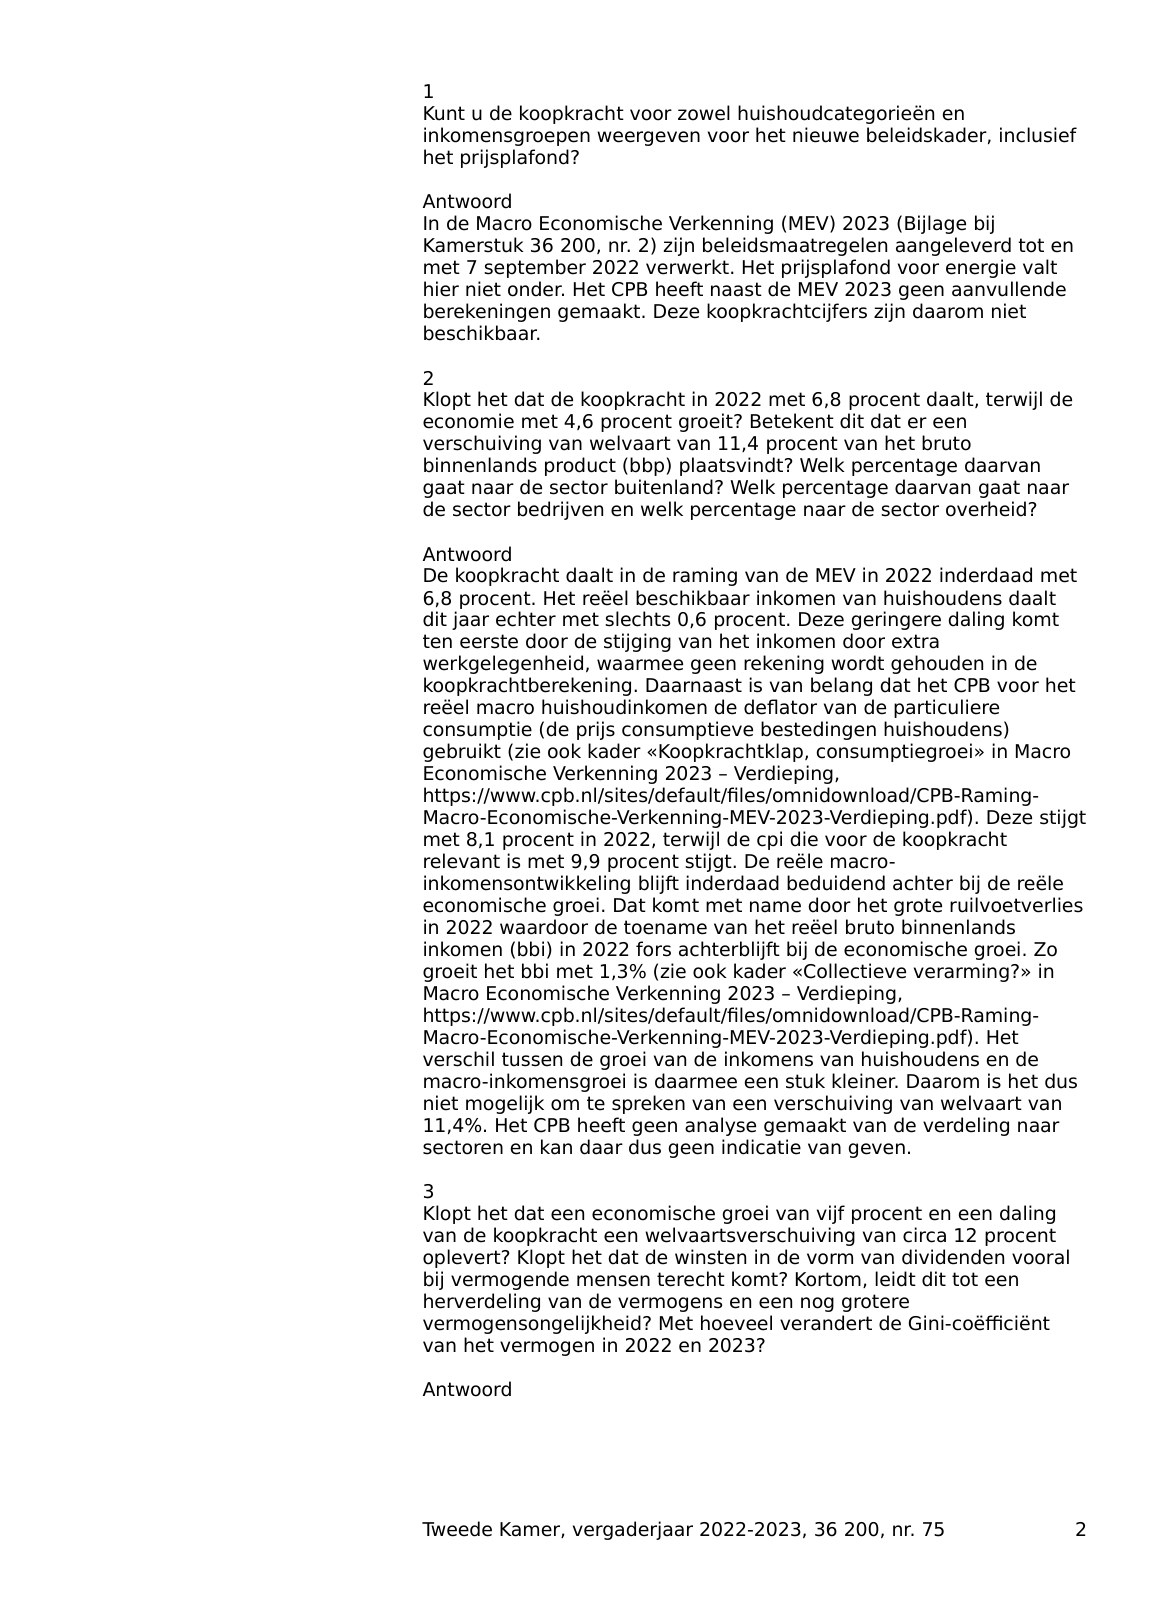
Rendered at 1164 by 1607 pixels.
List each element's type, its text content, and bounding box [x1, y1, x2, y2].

text Klopt het dat een economische groei van vijf procent en een daling van de koopkracht een welvaartsverschuiving van circa 12 procent oplevert? Klopt het dat de winsten in de vorm van dividenden vooral bij vermogende mensen terecht komt? Kortom, leidt dit tot een herverdeling van de vermogens en een nog grotere vermogensongelijkheid? Met hoeveel verandert de Gini-coëfficiënt van het vermogen in 2022 en 2023? [422, 1203, 1087, 1357]
text In de Macro Economische Verkenning (MEV) 2023 (Bijlage bij Kamerstuk 36 200, nr. 2) zijn beleidsmaatregelen aangeleverd tot en met 7 september 2022 verwerkt. Het prijsplafond voor energie valt hier niet onder. Het CPB heeft naast de MEV 2023 geen aanvullende berekeningen gemaakt. Deze koopkrachtcijfers zijn daarom niet beschikbaar. [422, 213, 1087, 345]
text Antwoord [422, 543, 1087, 565]
text De koopkracht daalt in de raming van de MEV in 2022 inderdaad met 6,8 procent. Het reëel beschikbaar inkomen van huishoudens daalt dit jaar echter met slechts 0,6 procent. Deze geringere daling komt ten eerste door de stijging van het inkomen door extra werkgelegenheid, waarmee geen rekening wordt gehouden in de koopkrachtberekening. Daarnaast is van belang dat het CPB voor het reëel macro huishoudinkomen de deflator van de particuliere consumptie (de prijs consumptieve bestedingen huishoudens) gebruikt (zie ook kader «Koopkrachtklap, consumptiegroei» in Macro Economische Verkenning 2023 – Verdieping, https://www.cpb.nl/sites/default/files/omnidownload/CPB-Raming-Macro-Economische-Verkenning-MEV-2023-Verdieping.pdf). Deze stijgt met 8,1 procent in 2022, terwijl de cpi die voor de koopkracht relevant is met 9,9 procent stijgt. De reële macro-inkomensontwikkeling blijft inderdaad beduidend achter bij de reële economische groei. Dat komt met name door het grote ruilvoetverlies in 2022 waardoor de toename van het reëel bruto binnenlands inkomen (bbi) in 2022 fors achterblijft bij de economische groei. Zo groeit het bbi met 1,3% (zie ook kader «Collectieve verarming?» in Macro Economische Verkenning 2023 – Verdieping, https://www.cpb.nl/sites/default/files/omnidownload/CPB-Raming-Macro-Economische-Verkenning-MEV-2023-Verdieping.pdf). Het verschil tussen de groei van de inkomens van huishoudens en de macro-inkomensgroei is daarmee een stuk kleiner. Daarom is het dus niet mogelijk om te spreken van een verschuiving van welvaart van 11,4%. Het CPB heeft geen analyse gemaakt van de verdeling naar sectoren en kan daar dus geen indicatie van geven. [422, 565, 1087, 1159]
text 1 [422, 81, 1087, 103]
text Kunt u de koopkracht voor zowel huishoudcategorieën en inkomensgroepen weergeven voor het nieuwe beleidskader, inclusief het prijsplafond? [422, 103, 1087, 169]
text 3 [422, 1181, 1087, 1203]
text Antwoord [422, 191, 1087, 213]
text 2 [422, 367, 1087, 389]
text Klopt het dat de koopkracht in 2022 met 6,8 procent daalt, terwijl de economie met 4,6 procent groeit? Betekent dit dat er een verschuiving van welvaart van 11,4 procent van het bruto binnenlands product (bbp) plaatsvindt? Welk percentage daarvan gaat naar de sector buitenland? Welk percentage daarvan gaat naar de sector bedrijven en welk percentage naar de sector overheid? [422, 389, 1087, 521]
text Antwoord [422, 1379, 1087, 1401]
